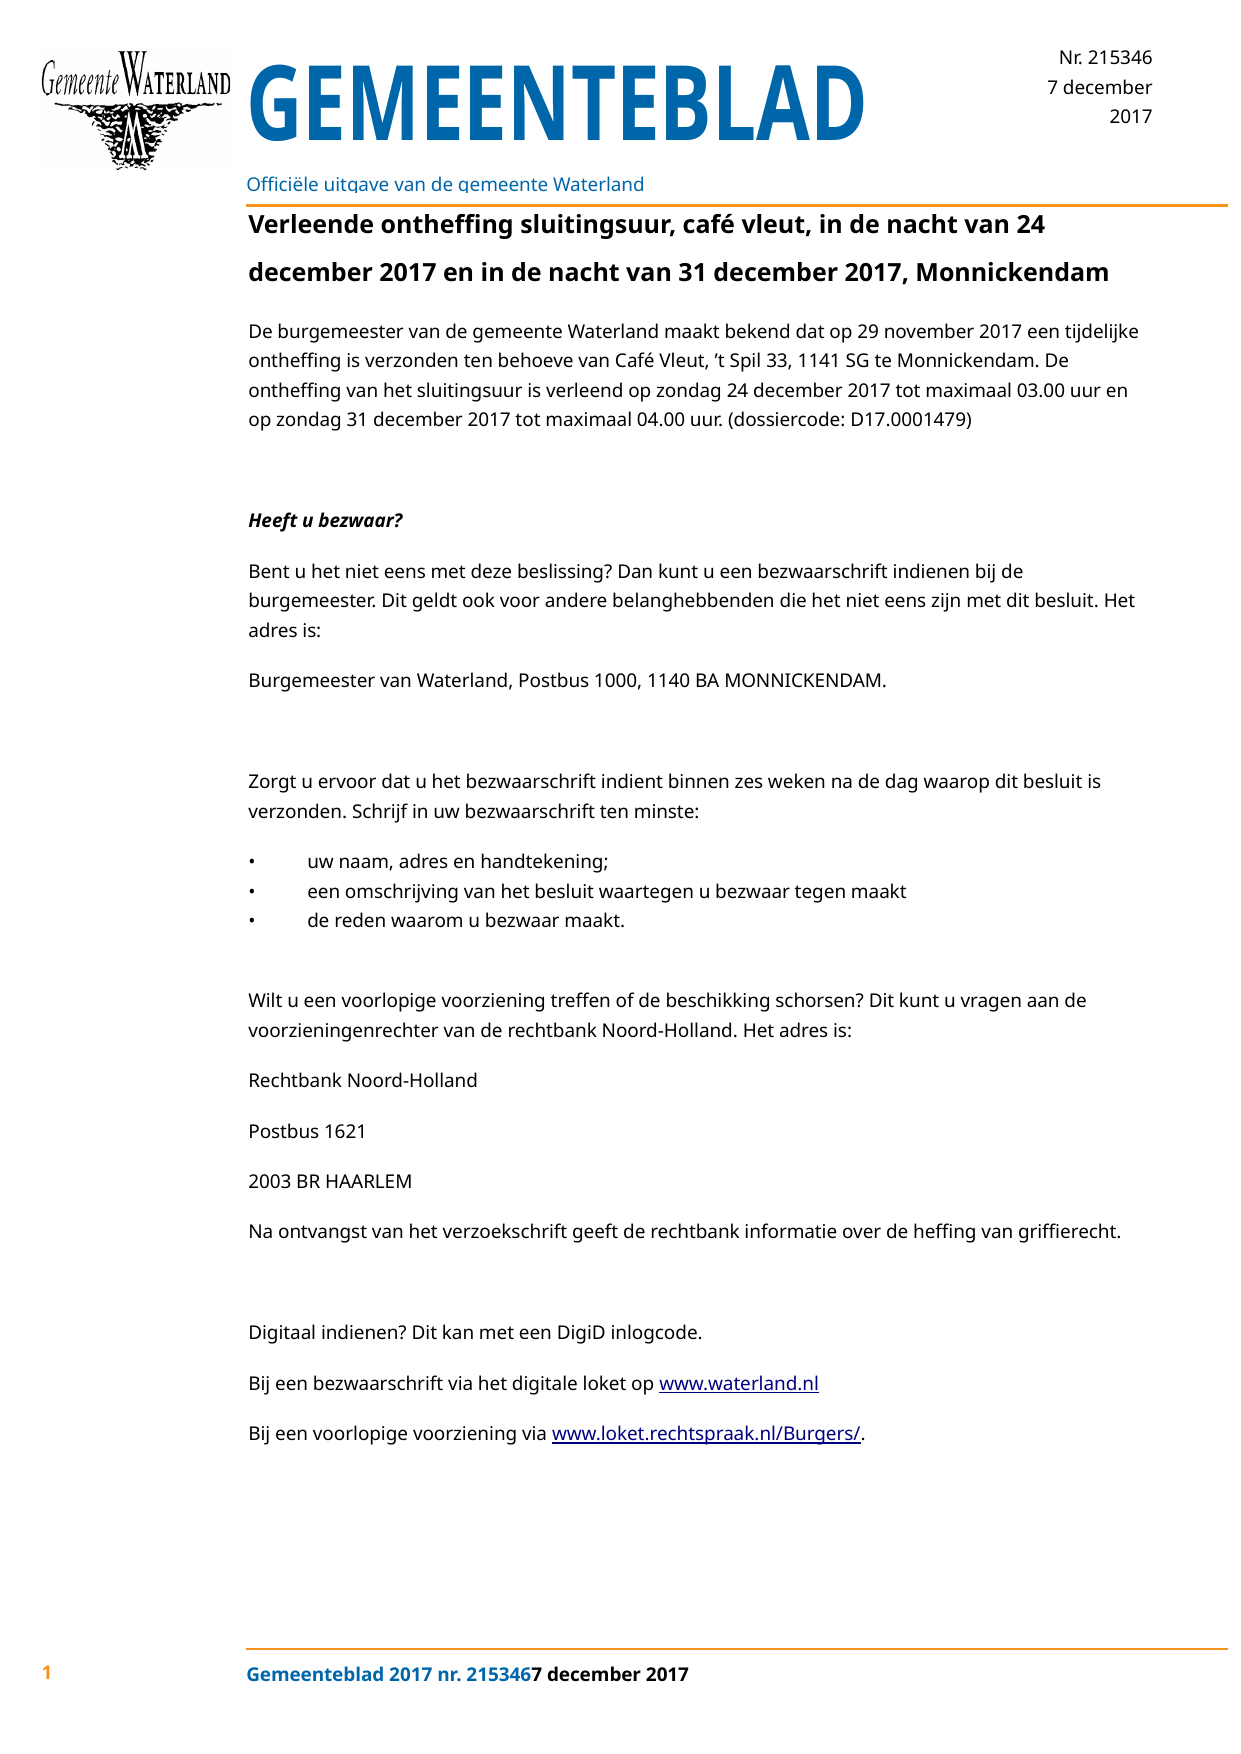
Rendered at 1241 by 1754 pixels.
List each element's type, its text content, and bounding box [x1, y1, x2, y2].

text Burgemeester van Waterland, Postbus 1000, 1140 BA MONNICKENDAM. [248, 667, 1152, 693]
text Heeft u bezwaar? [248, 507, 1152, 533]
text Bent u het niet eens met deze beslissing? Dan kunt u een bezwaarschrift indienen bij de burgemeester. Dit geldt ook voor andere belanghebbenden die het niet eens zijn met dit besluit. Het adres is: [248, 558, 1152, 643]
list de reden waarom u bezwaar maakt. [248, 907, 1152, 933]
text Rechtbank Noord-Holland [248, 1067, 1152, 1093]
text De burgemeester van de gemeente Waterland maakt bekend dat op 29 november 2017 een tijdelijke ontheffing is verzonden ten behoeve van Café Vleut, ’t Spil 33, 1141 SG te Monnickendam. De ontheffing van het sluitingsuur is verleend op zondag 24 december 2017 tot maximaal 03.00 uur en op zondag 31 december 2017 tot maximaal 04.00 uur. (dossiercode: D17.0001479) [248, 318, 1152, 432]
text Verleende ontheffing sluitingsuur, café vleut, in de nacht van 24 december 2017 en in de nacht van 31 december 2017, Monnickendam [248, 207, 1152, 288]
list uw naam, adres en handtekening; [248, 848, 1152, 874]
picture [41, 47, 231, 172]
text Bij een voorlopige voorziening via www.loket.rechtspraak.nl/Burgers/. [248, 1420, 1152, 1446]
list een omschrijving van het besluit waartegen u bezwaar tegen maakt [248, 878, 1152, 904]
text Wilt u een voorlopige voorziening treffen of de beschikking schorsen? Dit kunt u vragen aan de voorzieningenrechter van de rechtbank Noord-Holland. Het adres is: [248, 987, 1152, 1043]
text Na ontvangst van het verzoekschrift geeft de rechtbank informatie over de heffing van griffierecht. [248, 1219, 1152, 1244]
text Bij een bezwaarschrift via het digitale loket op www.waterland.nl [248, 1370, 1152, 1396]
text Zorgt u ervoor dat u het bezwaarschrift indient binnen zes weken na de dag waarop dit besluit is verzonden. Schrijf in uw bezwaarschrift ten minste: [248, 768, 1152, 824]
text Postbus 1621 [248, 1118, 1152, 1144]
text 2003 BR HAARLEM [248, 1168, 1152, 1194]
text Digitaal indienen? Dit kan met een DigiD inlogcode. [248, 1319, 1152, 1345]
